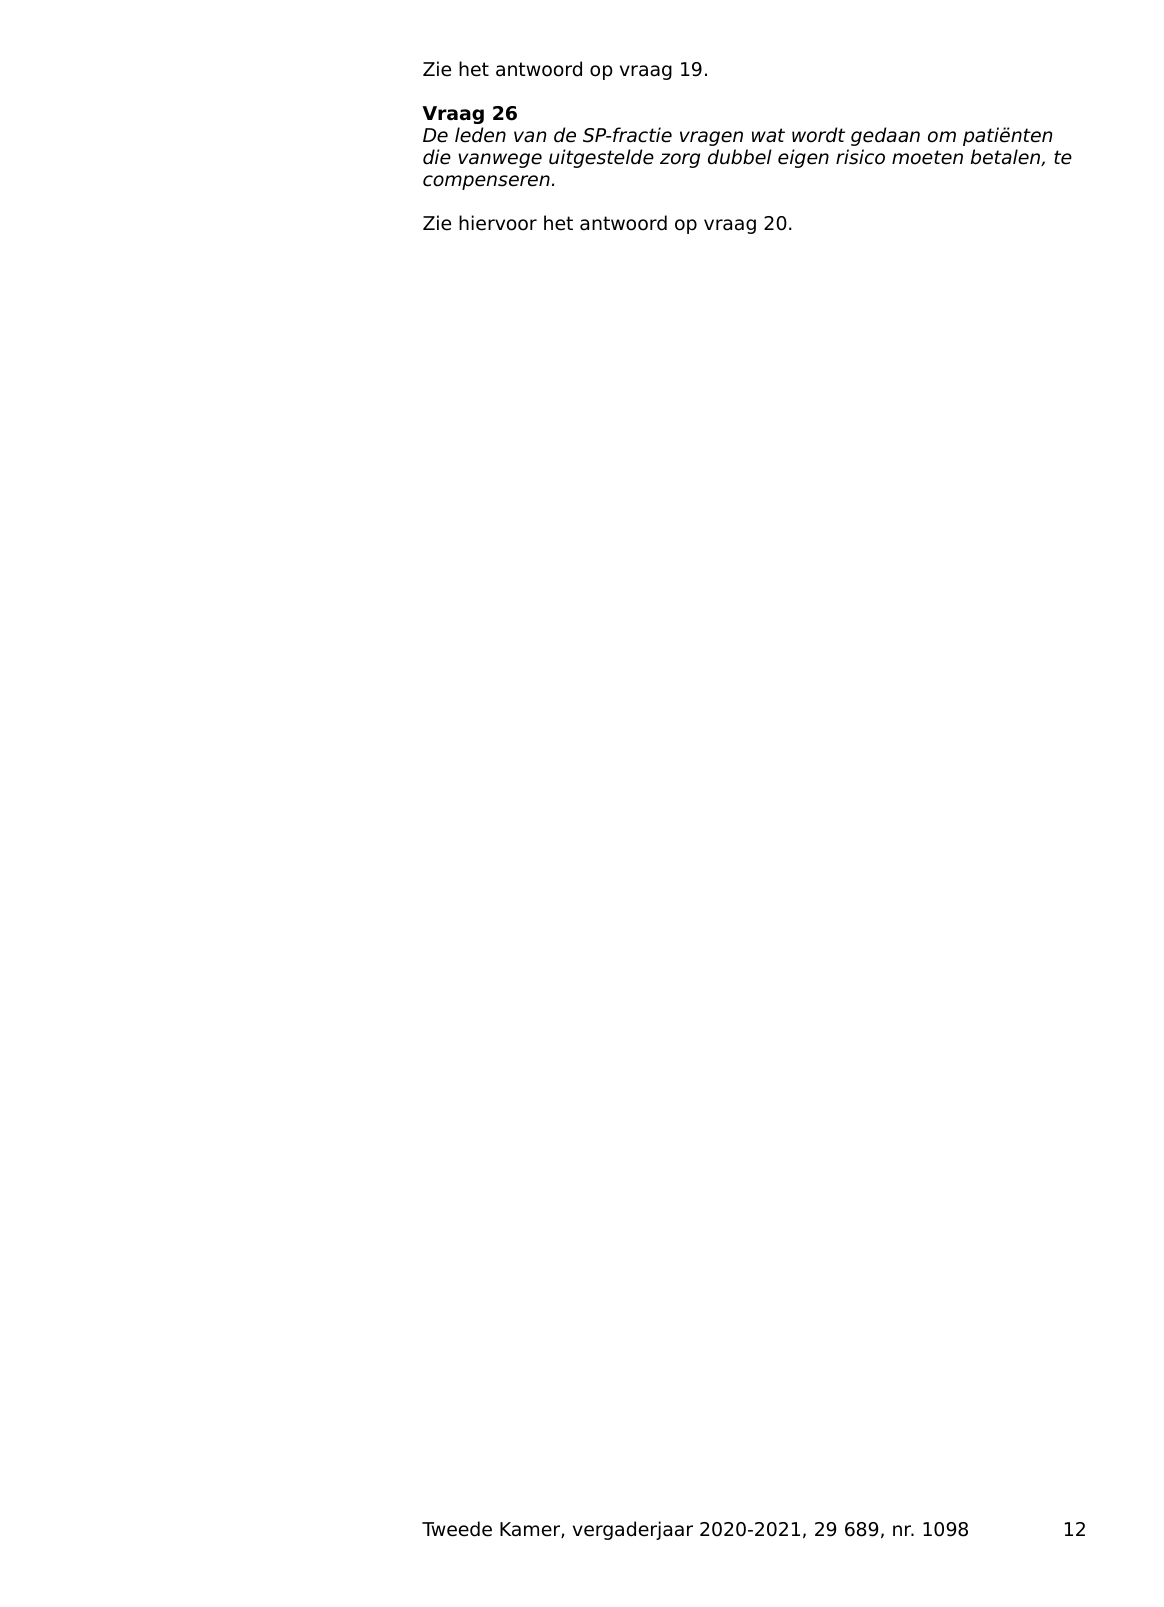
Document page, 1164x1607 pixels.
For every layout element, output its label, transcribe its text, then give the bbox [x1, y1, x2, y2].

text Zie hiervoor het antwoord op vraag 20. [422, 213, 1087, 235]
text De leden van de SP-fractie vragen wat wordt gedaan om patiënten die vanwege uitgestelde zorg dubbel eigen risico moeten betalen, te compenseren. [422, 125, 1087, 191]
text Zie het antwoord op vraag 19. [422, 59, 1087, 81]
text Vraag 26 [422, 103, 1087, 125]
